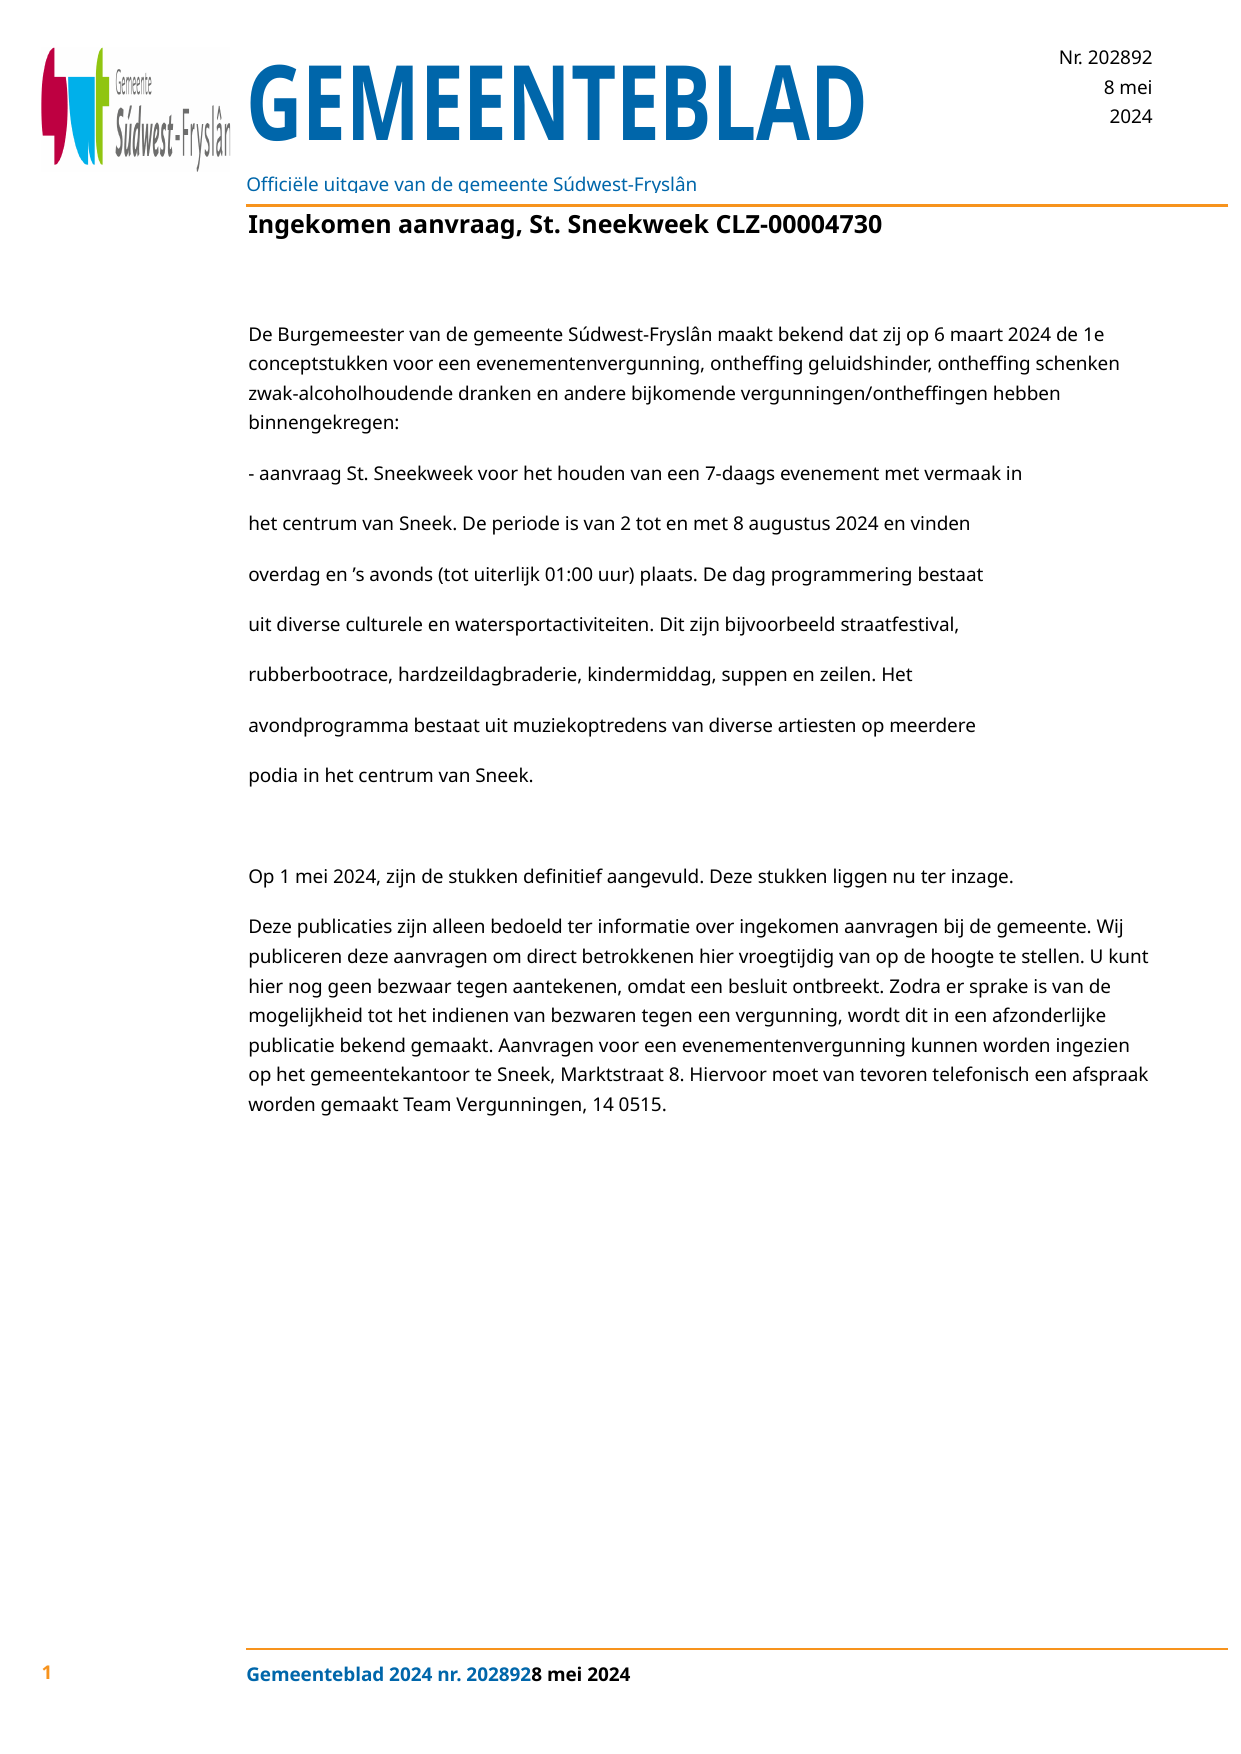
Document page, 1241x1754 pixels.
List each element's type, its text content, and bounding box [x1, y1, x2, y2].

text Op 1 mei 2024, zijn de stukken definitief aangevuld. Deze stukken liggen nu ter inzage. [248, 863, 1152, 889]
text uit diverse culturele en watersportactiviteiten. Dit zijn bijvoorbeeld straatfestival, [248, 611, 1152, 637]
text - aanvraag St. Sneekweek voor het houden van een 7-daags evenement met vermaak in [248, 460, 1152, 486]
text podia in het centrum van Sneek. [248, 762, 1152, 788]
text De Burgemeester van de gemeente Súdwest-Fryslân maakt bekend dat zij op 6 maart 2024 de 1e conceptstukken voor een evenementenvergunning, ontheffing geluidshinder, ontheffing schenken zwak-alcoholhoudende dranken en andere bijkomende vergunningen/ontheffingen hebben binnengekregen: [248, 321, 1152, 435]
text Deze publicaties zijn alleen bedoeld ter informatie over ingekomen aanvragen bij de gemeente. Wij publiceren deze aanvragen om direct betrokkenen hier vroegtijdig van op de hoogte te stellen. U kunt hier nog geen bezwaar tegen aantekenen, omdat een besluit ontbreekt. Zodra er sprake is van de mogelijkheid tot het indienen van bezwaren tegen een vergunning, wordt dit in een afzonderlijke publicatie bekend gemaakt. Aanvragen voor een evenementenvergunning kunnen worden ingezien op het gemeentekantoor te Sneek, Marktstraat 8. Hiervoor moet van tevoren telefonisch een afspraak worden gemaakt Team Vergunningen, 14 0515. [248, 914, 1152, 1117]
picture [41, 47, 231, 172]
text het centrum van Sneek. De periode is van 2 tot en met 8 augustus 2024 en vinden [248, 510, 1152, 536]
text overdag en ’s avonds (tot uiterlijk 01:00 uur) plaats. De dag programmering bestaat [248, 561, 1152, 586]
text rubberbootrace, hardzeildagbraderie, kindermiddag, suppen en zeilen. Het [248, 662, 1152, 687]
text Ingekomen aanvraag, St. Sneekweek CLZ-00004730 [248, 207, 1152, 241]
text avondprogramma bestaat uit muziekoptredens van diverse artiesten op meerdere [248, 712, 1152, 738]
